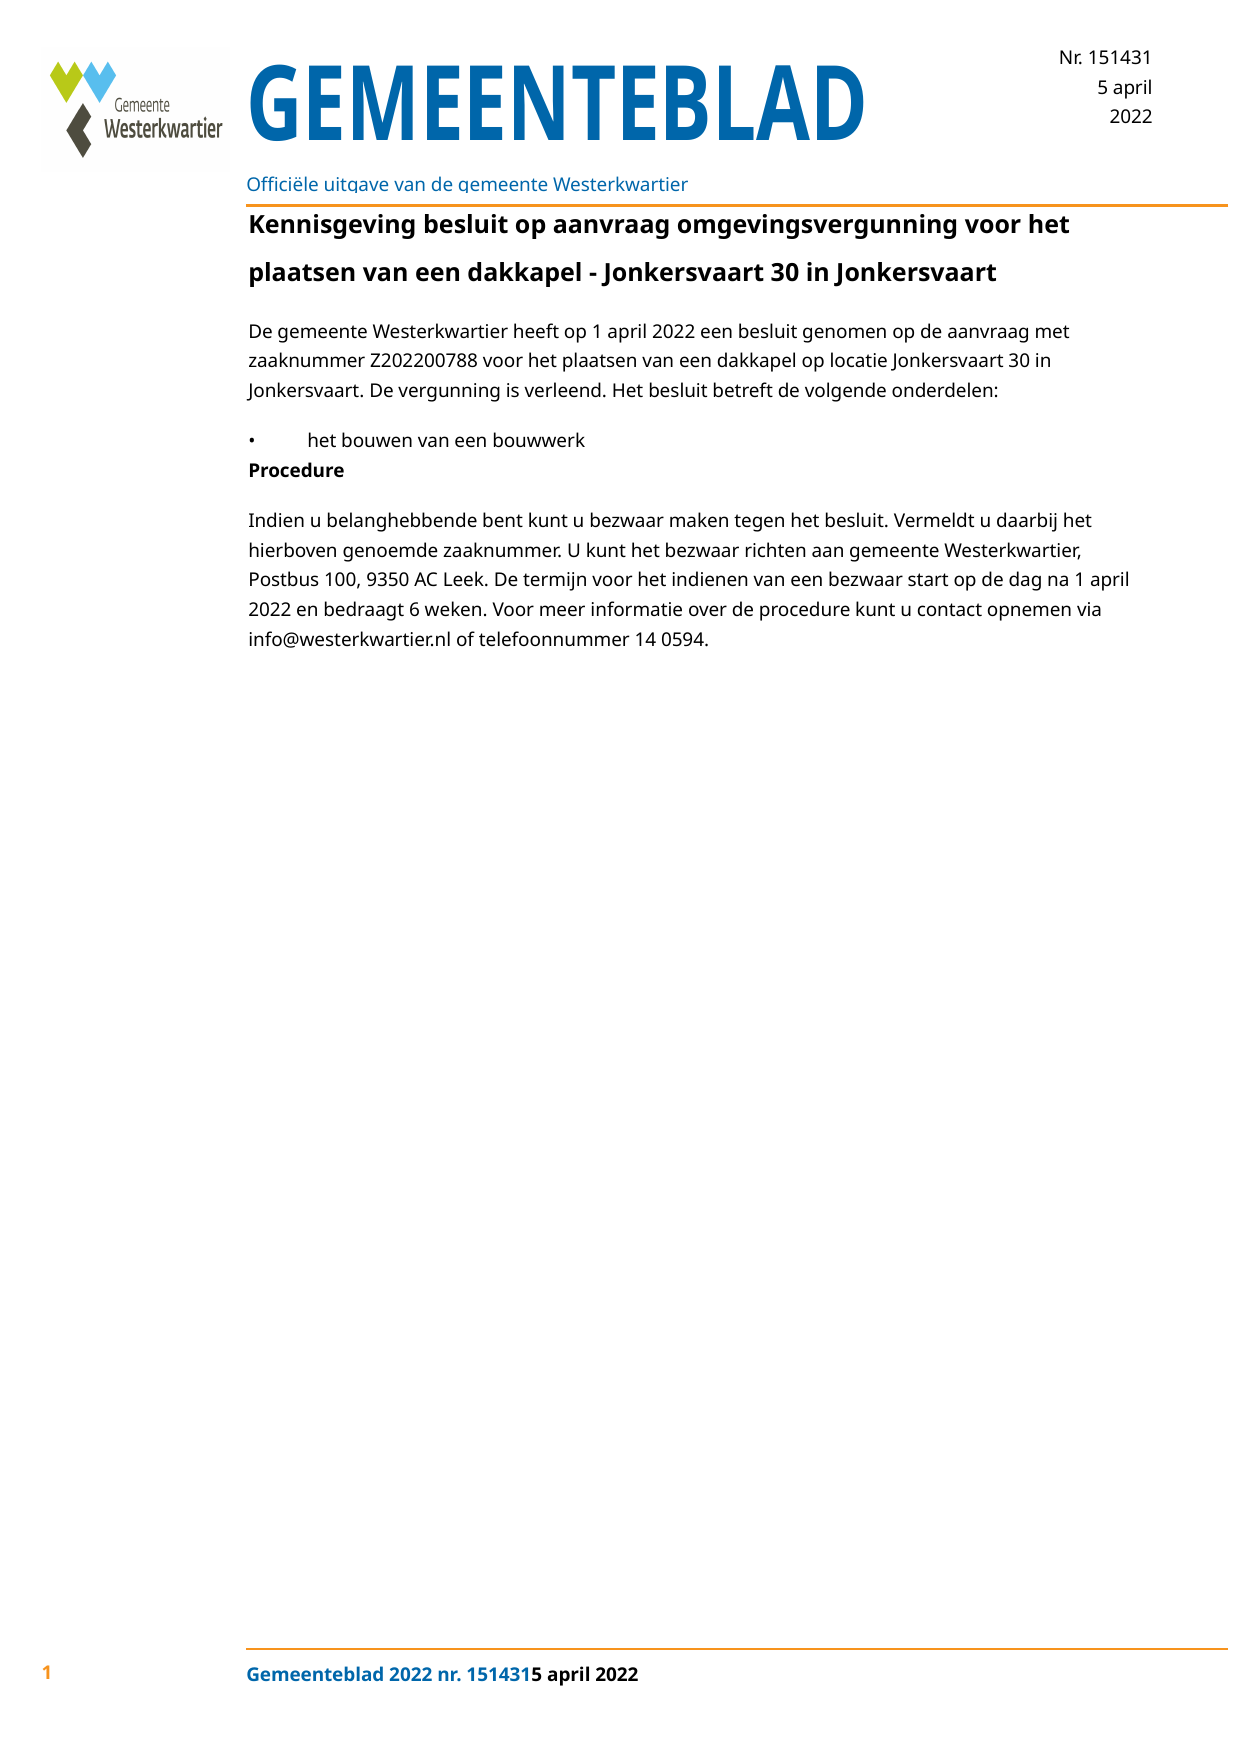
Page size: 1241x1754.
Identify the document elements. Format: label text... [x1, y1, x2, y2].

text Indien u belanghebbende bent kunt u bezwaar maken tegen het besluit. Vermeldt u daarbij het hierboven genoemde zaaknummer. U kunt het bezwaar richten aan gemeente Westerkwartier, Postbus 100, 9350 AC Leek. De termijn voor het indienen van een bezwaar start op de dag na 1 april 2022 en bedraagt 6 weken. Voor meer informatie over de procedure kunt u contact opnemen via info@westerkwartier.nl of telefoonnummer 14 0594. [248, 507, 1152, 652]
text Kennisgeving besluit op aanvraag omgevingsvergunning voor het plaatsen van een dakkapel - Jonkersvaart 30 in Jonkersvaart [248, 207, 1152, 288]
text De gemeente Westerkwartier heeft op 1 april 2022 een besluit genomen op de aanvraag met zaaknummer Z202200788 voor het plaatsen van een dakkapel op locatie Jonkersvaart 30 in Jonkersvaart. De vergunning is verleend. Het besluit betreft de volgende onderdelen: [248, 318, 1152, 403]
list het bouwen van een bouwwerk [248, 427, 1152, 453]
picture [41, 47, 231, 172]
text Procedure [248, 457, 1152, 483]
